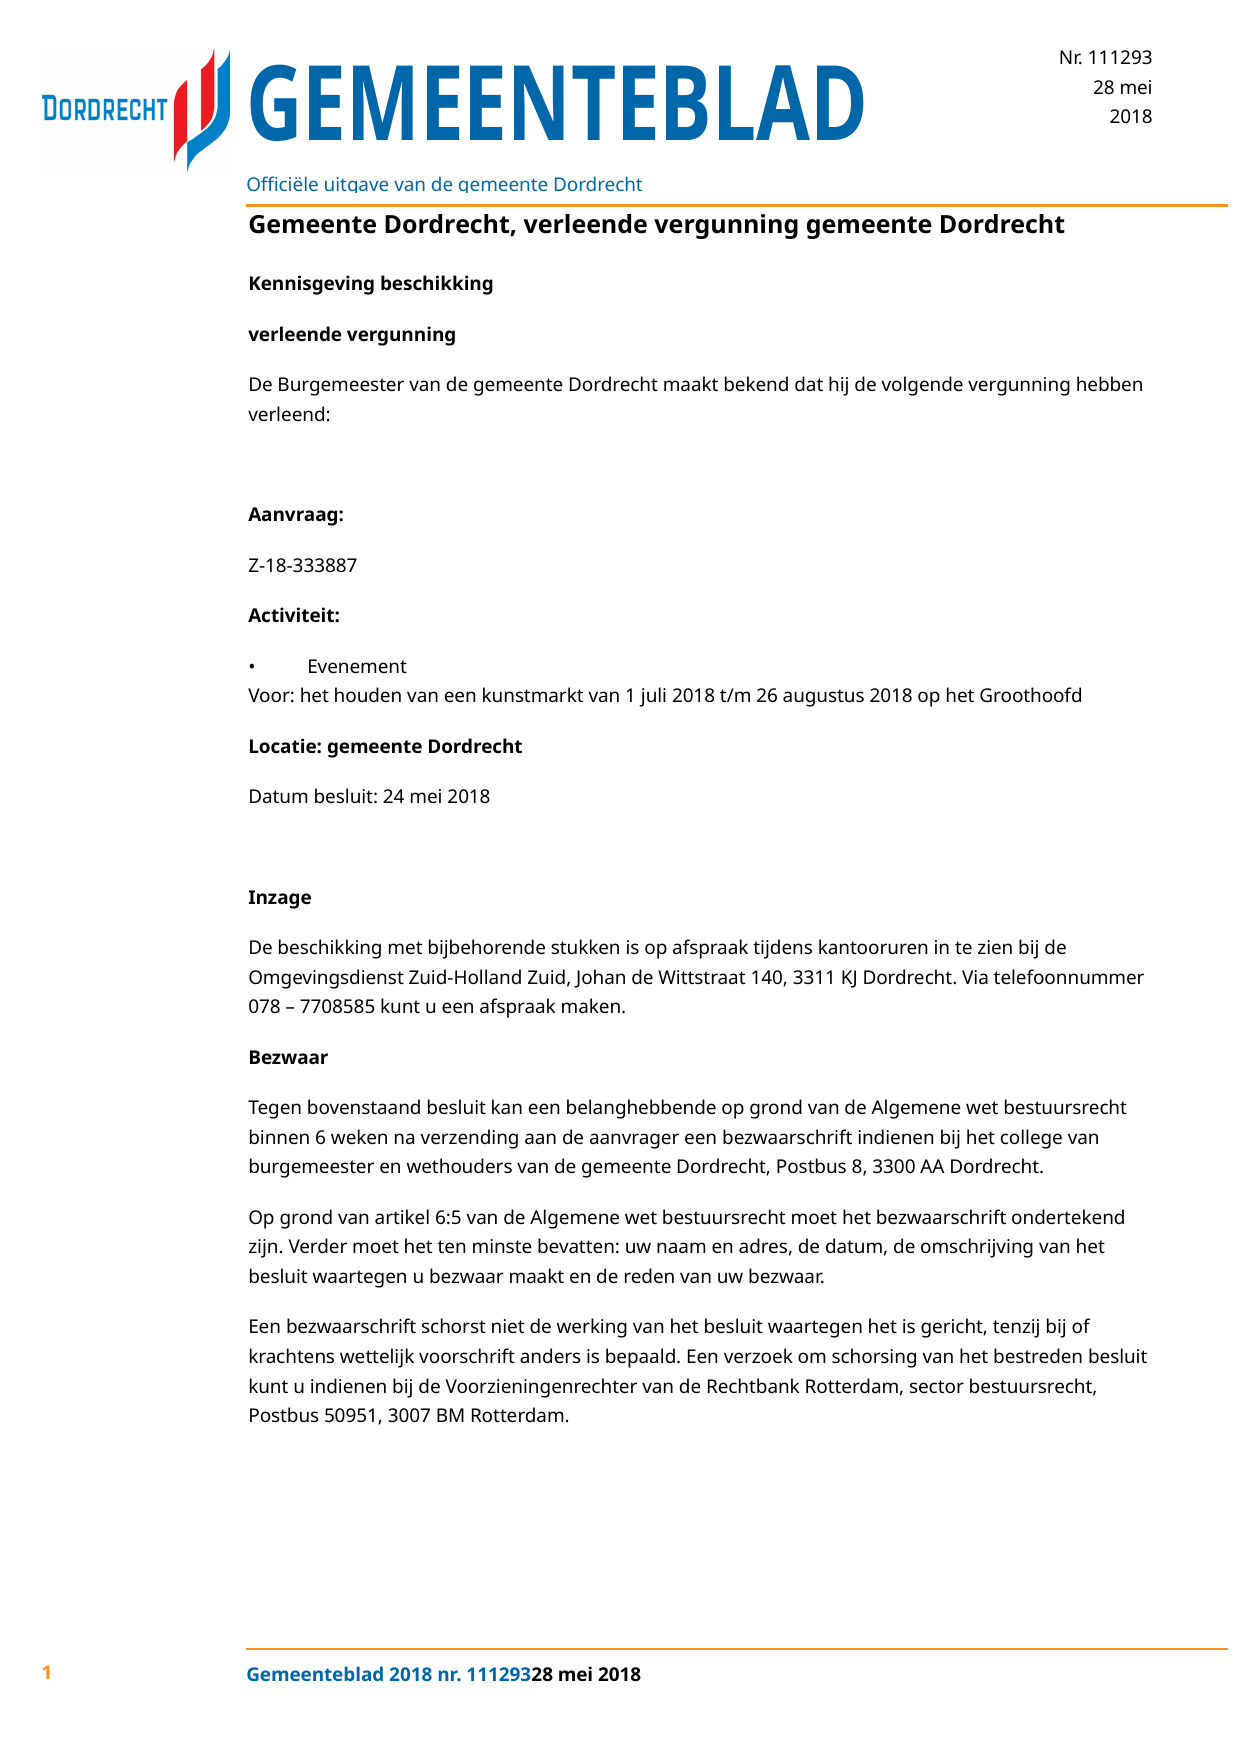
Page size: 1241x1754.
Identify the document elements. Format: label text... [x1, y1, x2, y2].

text Activiteit: [248, 602, 1152, 628]
text Locatie: gemeente Dordrecht [248, 733, 1152, 758]
picture [41, 47, 231, 172]
text Gemeente Dordrecht, verleende vergunning gemeente Dordrecht [248, 207, 1152, 241]
text verleende vergunning [248, 321, 1152, 346]
text De beschikking met bijbehorende stukken is op afspraak tijdens kantooruren in te zien bij de Omgevingsdienst Zuid-Holland Zuid, Johan de Wittstraat 140, 3311 KJ Dordrecht. Via telefoonnummer 078 – 7708585 kunt u een afspraak maken. [248, 934, 1152, 1019]
text Kennisgeving beschikking [248, 270, 1152, 296]
text Een bezwaarschrift schorst niet de werking van het besluit waartegen het is gericht, tenzij bij of krachtens wettelijk voorschrift anders is bepaald. Een verzoek om schorsing van het bestreden besluit kunt u indienen bij de Voorzieningenrechter van de Rechtbank Rotterdam, sector bestuursrecht, Postbus 50951, 3007 BM Rotterdam. [248, 1314, 1152, 1428]
text Voor: het houden van een kunstmarkt van 1 juli 2018 t/m 26 augustus 2018 op het Groothoofd [248, 682, 1152, 708]
text De Burgemeester van de gemeente Dordrecht maakt bekend dat hij de volgende vergunning hebben verleend: [248, 371, 1152, 426]
text Tegen bovenstaand besluit kan een belanghebbende op grond van de Algemene wet bestuursrecht binnen 6 weken na verzending aan de aanvrager een bezwaarschrift indienen bij het college van burgemeester en wethouders van de gemeente Dordrecht, Postbus 8, 3300 AA Dordrecht. [248, 1094, 1152, 1179]
list Evenement [248, 653, 1152, 678]
text Aanvraag: [248, 502, 1152, 527]
text Inzage [248, 884, 1152, 910]
text Op grond van artikel 6:5 van de Algemene wet bestuursrecht moet het bezwaarschrift ondertekend zijn. Verder moet het ten minste bevatten: uw naam en adres, de datum, de omschrijving van het besluit waartegen u bezwaar maakt en de reden van uw bezwaar. [248, 1204, 1152, 1289]
text Datum besluit: 24 mei 2018 [248, 783, 1152, 809]
text Bezwaar [248, 1044, 1152, 1070]
text Z-18-333887 [248, 552, 1152, 578]
